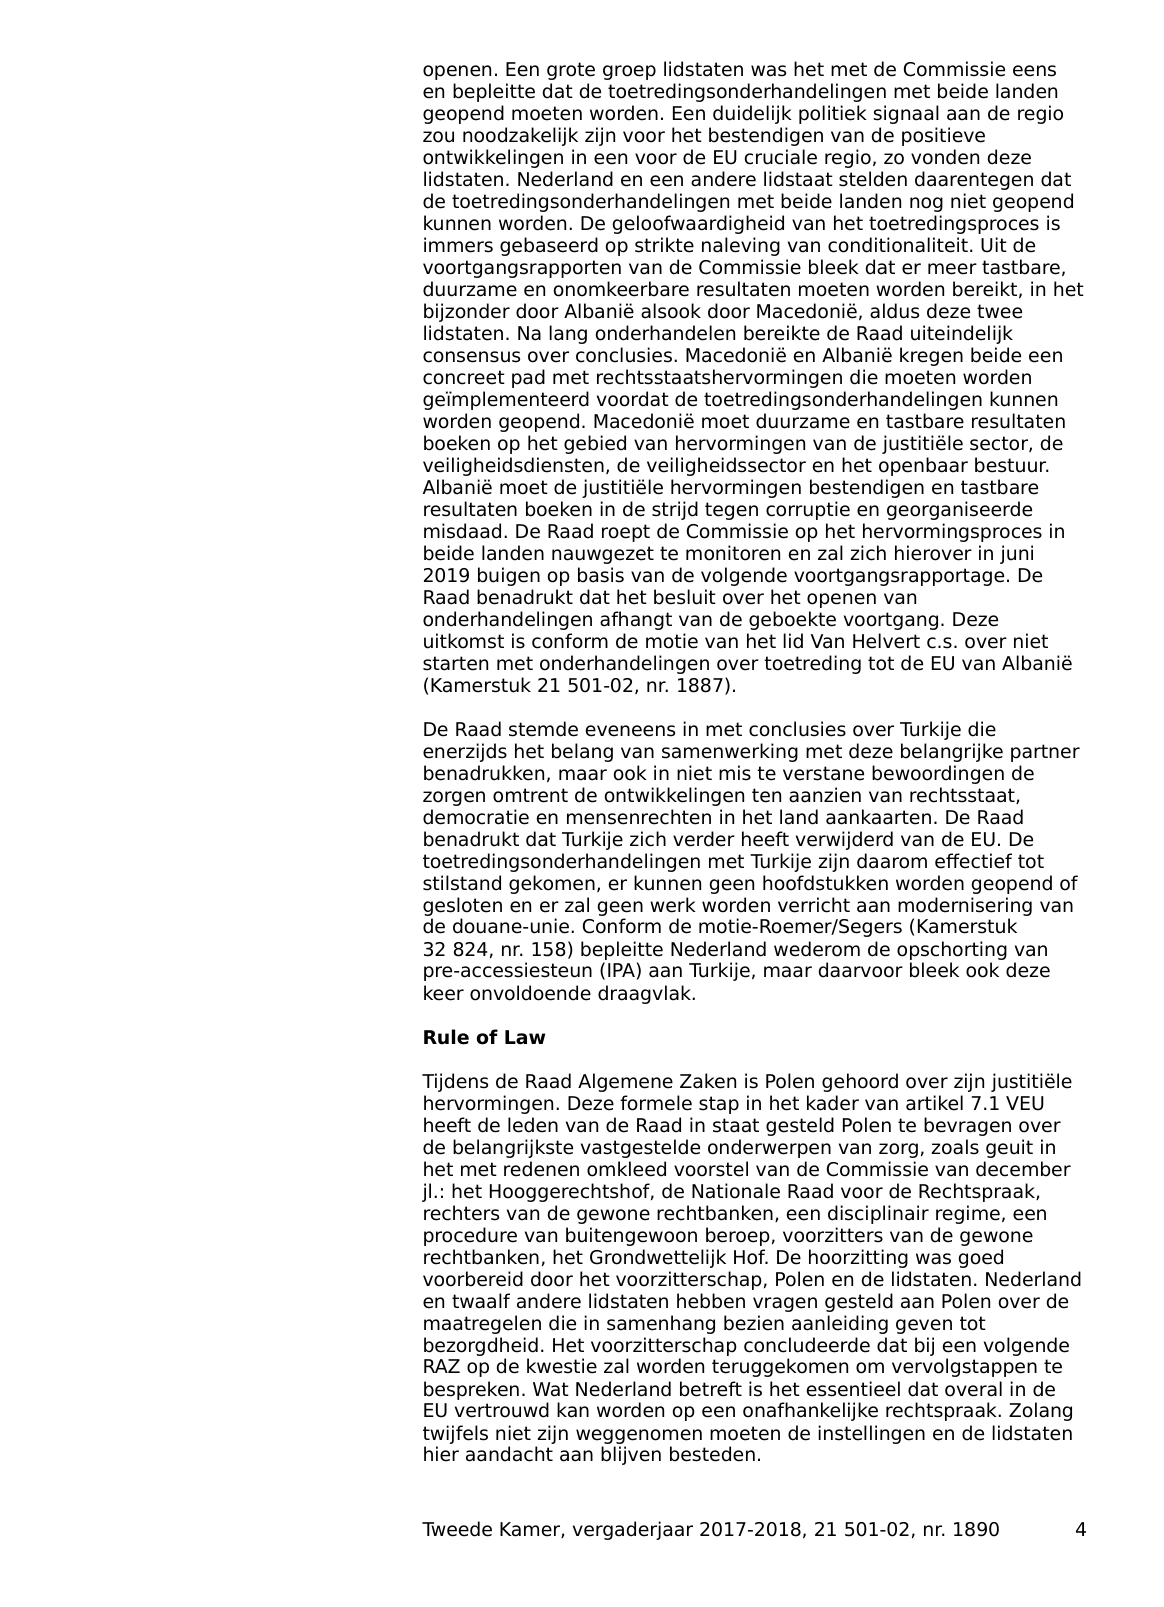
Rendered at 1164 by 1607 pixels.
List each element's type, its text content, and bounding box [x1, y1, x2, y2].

subtitle Rule of Law [422, 1027, 1087, 1048]
text Tijdens de Raad Algemene Zaken is Polen gehoord over zijn justitiële hervormingen. Deze formele stap in het kader van artikel 7.1 VEU heeft de leden van de Raad in staat gesteld Polen te bevragen over de belangrijkste vastgestelde onderwerpen van zorg, zoals geuit in het met redenen omkleed voorstel van de Commissie van december jl.: het Hooggerechtshof, de Nationale Raad voor de Rechtspraak, rechters van de gewone rechtbanken, een disciplinair regime, een procedure van buitengewoon beroep, voorzitters van de gewone rechtbanken, het Grondwettelijk Hof. De hoorzitting was goed voorbereid door het voorzitterschap, Polen en de lidstaten. Nederland en twaalf andere lidstaten hebben vragen gesteld aan Polen over de maatregelen die in samenhang bezien aanleiding geven tot bezorgdheid. Het voorzitterschap concludeerde dat bij een volgende RAZ op de kwestie zal worden teruggekomen om vervolgstappen te bespreken. Wat Nederland betreft is het essentieel dat overal in de EU vertrouwd kan worden op een onafhankelijke rechtspraak. Zolang twijfels niet zijn weggenomen moeten de instellingen en de lidstaten hier aandacht aan blijven besteden. [422, 1071, 1087, 1466]
text De Raad stemde eveneens in met conclusies over Turkije die enerzijds het belang van samenwerking met deze belangrijke partner benadrukken, maar ook in niet mis te verstane bewoordingen de zorgen omtrent de ontwikkelingen ten aanzien van rechtsstaat, democratie en mensenrechten in het land aankaarten. De Raad benadrukt dat Turkije zich verder heeft verwijderd van de EU. De toetredingsonderhandelingen met Turkije zijn daarom effectief tot stilstand gekomen, er kunnen geen hoofdstukken worden geopend of gesloten en er zal geen werk worden verricht aan modernisering van de douane-unie. Conform de motie-Roemer/Segers (Kamerstuk 32 824, nr. 158) bepleitte Nederland wederom de opschorting van pre-accessiesteun (IPA) aan Turkije, maar daarvoor bleek ook deze keer onvoldoende draagvlak. [422, 719, 1087, 1004]
text openen. Een grote groep lidstaten was het met de Commissie eens en bepleitte dat de toetredingsonderhandelingen met beide landen geopend moeten worden. Een duidelijk politiek signaal aan de regio zou noodzakelijk zijn voor het bestendigen van de positieve ontwikkelingen in een voor de EU cruciale regio, zo vonden deze lidstaten. Nederland en een andere lidstaat stelden daarentegen dat de toetredingsonderhandelingen met beide landen nog niet geopend kunnen worden. De geloofwaardigheid van het toetredingsproces is immers gebaseerd op strikte naleving van conditionaliteit. Uit de voortgangsrapporten van de Commissie bleek dat er meer tastbare, duurzame en onomkeerbare resultaten moeten worden bereikt, in het bijzonder door Albanië alsook door Macedonië, aldus deze twee lidstaten. Na lang onderhandelen bereikte de Raad uiteindelijk consensus over conclusies. Macedonië en Albanië kregen beide een concreet pad met rechtsstaatshervormingen die moeten worden geïmplementeerd voordat de toetredingsonderhandelingen kunnen worden geopend. Macedonië moet duurzame en tastbare resultaten boeken op het gebied van hervormingen van de justitiële sector, de veiligheidsdiensten, de veiligheidssector en het openbaar bestuur. Albanië moet de justitiële hervormingen bestendigen en tastbare resultaten boeken in de strijd tegen corruptie en georganiseerde misdaad. De Raad roept de Commissie op het hervormingsproces in beide landen nauwgezet te monitoren en zal zich hierover in juni 2019 buigen op basis van de volgende voortgangsrapportage. De Raad benadrukt dat het besluit over het openen van onderhandelingen afhangt van de geboekte voortgang. Deze uitkomst is conform de motie van het lid Van Helvert c.s. over niet starten met onderhandelingen over toetreding tot de EU van Albanië (Kamerstuk 21 501-02, nr. 1887). [422, 59, 1087, 696]
